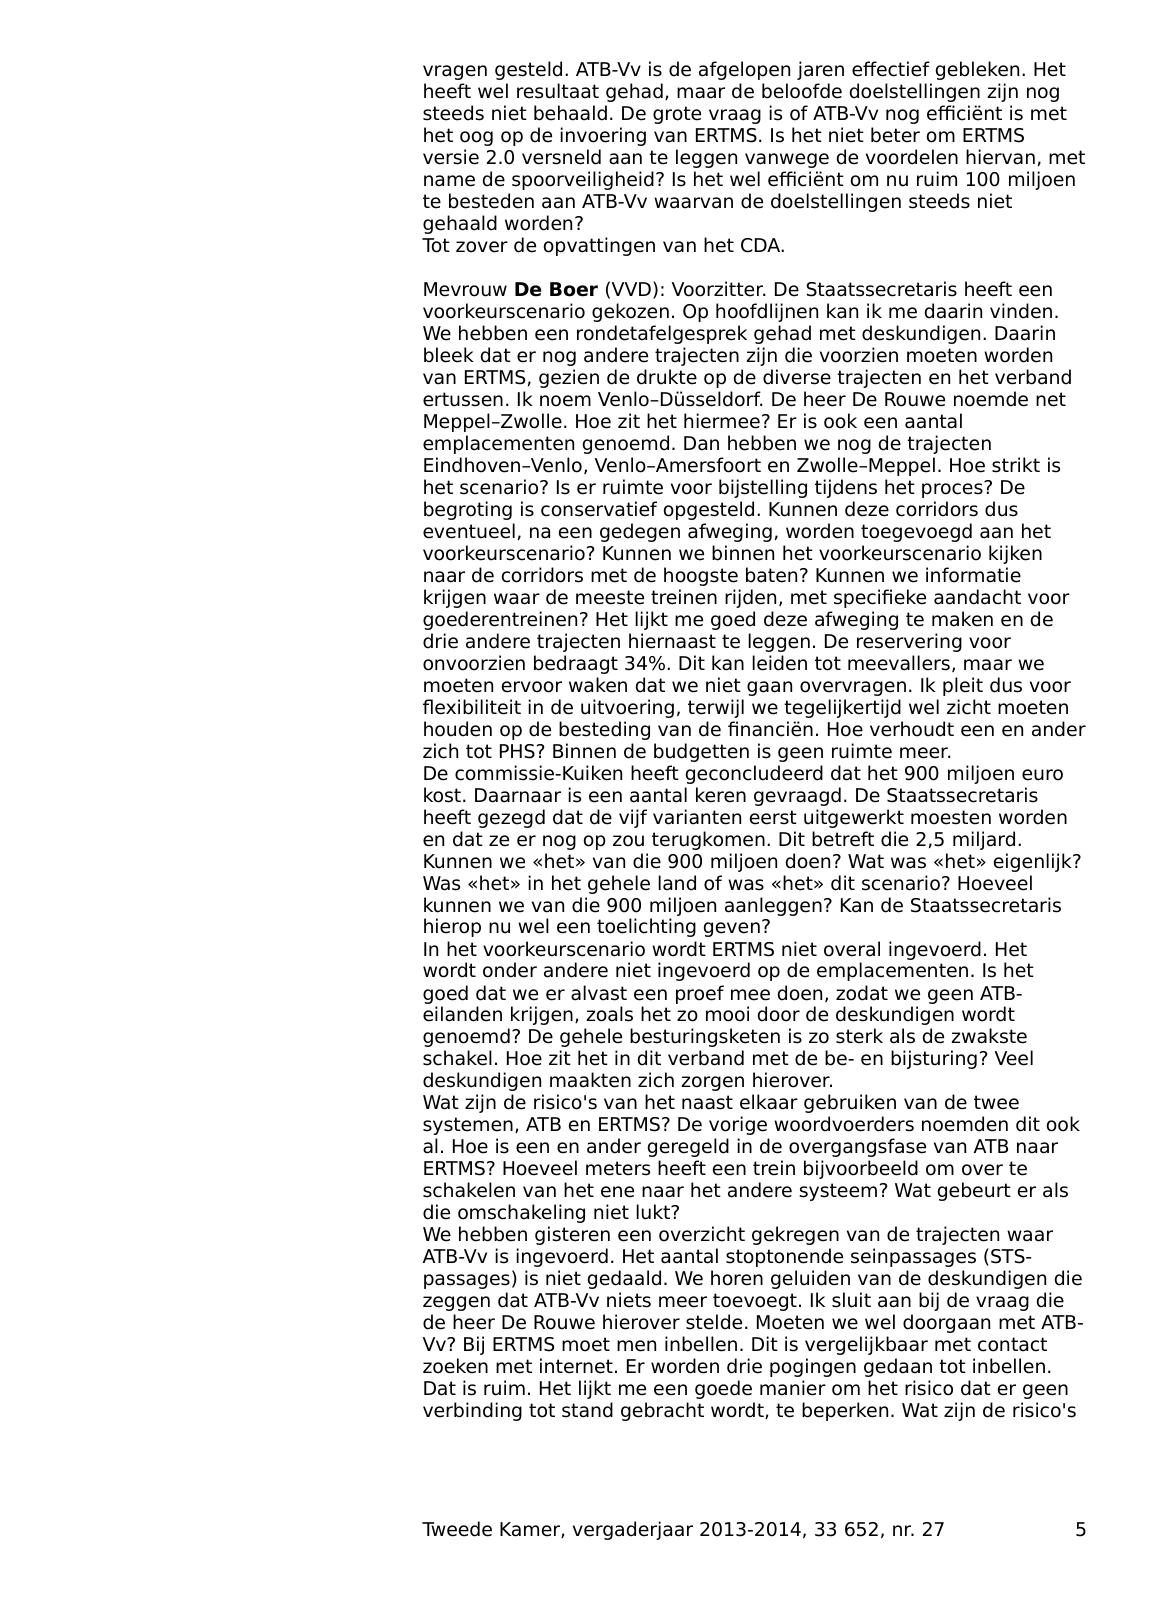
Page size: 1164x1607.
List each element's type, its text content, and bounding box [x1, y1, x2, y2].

text Tot zover de opvattingen van het CDA. [422, 235, 1087, 257]
text We hebben gisteren een overzicht gekregen van de trajecten waar ATB-Vv is ingevoerd. Het aantal stoptonende seinpassages (STS-passages) is niet gedaald. We horen geluiden van de deskundigen die zeggen dat ATB-Vv niets meer toevoegt. Ik sluit aan bij de vraag die de heer De Rouwe hierover stelde. Moeten we wel doorgaan met ATB-Vv? Bij ERTMS moet men inbellen. Dit is vergelijkbaar met contact zoeken met internet. Er worden drie pogingen gedaan tot inbellen. Dat is ruim. Het lijkt me een goede manier om het risico dat er geen verbinding tot stand gebracht wordt, te beperken. Wat zijn de risico's [422, 1224, 1087, 1422]
text Mevrouw De Boer (VVD): Voorzitter. De Staatssecretaris heeft een voorkeurscenario gekozen. Op hoofdlijnen kan ik me daarin vinden. We hebben een rondetafelgesprek gehad met deskundigen. Daarin bleek dat er nog andere trajecten zijn die voorzien moeten worden van ERTMS, gezien de drukte op de diverse trajecten en het verband ertussen. Ik noem Venlo–Düsseldorf. De heer De Rouwe noemde net Meppel–Zwolle. Hoe zit het hiermee? Er is ook een aantal emplacementen genoemd. Dan hebben we nog de trajecten Eindhoven–Venlo, Venlo–Amersfoort en Zwolle–Meppel. Hoe strikt is het scenario? Is er ruimte voor bijstelling tijdens het proces? De begroting is conservatief opgesteld. Kunnen deze corridors dus eventueel, na een gedegen afweging, worden toegevoegd aan het voorkeurscenario? Kunnen we binnen het voorkeurscenario kijken naar de corridors met de hoogste baten? Kunnen we informatie krijgen waar de meeste treinen rijden, met specifieke aandacht voor goederentreinen? Het lijkt me goed deze afweging te maken en de drie andere trajecten hiernaast te leggen. De reservering voor onvoorzien bedraagt 34%. Dit kan leiden tot meevallers, maar we moeten ervoor waken dat we niet gaan overvragen. Ik pleit dus voor flexibiliteit in de uitvoering, terwijl we tegelijkertijd wel zicht moeten houden op de besteding van de financiën. Hoe verhoudt een en ander zich tot PHS? Binnen de budgetten is geen ruimte meer. [422, 279, 1087, 763]
text vragen gesteld. ATB-Vv is de afgelopen jaren effectief gebleken. Het heeft wel resultaat gehad, maar de beloofde doelstellingen zijn nog steeds niet behaald. De grote vraag is of ATB-Vv nog efficiënt is met het oog op de invoering van ERTMS. Is het niet beter om ERTMS versie 2.0 versneld aan te leggen vanwege de voordelen hiervan, met name de spoorveiligheid? Is het wel efficiënt om nu ruim 100 miljoen te besteden aan ATB-Vv waarvan de doelstellingen steeds niet gehaald worden? [422, 59, 1087, 235]
text In het voorkeurscenario wordt ERTMS niet overal ingevoerd. Het wordt onder andere niet ingevoerd op de emplacementen. Is het goed dat we er alvast een proef mee doen, zodat we geen ATB-eilanden krijgen, zoals het zo mooi door de deskundigen wordt genoemd? De gehele besturingsketen is zo sterk als de zwakste schakel. Hoe zit het in dit verband met de be- en bijsturing? Veel deskundigen maakten zich zorgen hierover. [422, 938, 1087, 1092]
text Wat zijn de risico's van het naast elkaar gebruiken van de twee systemen, ATB en ERTMS? De vorige woordvoerders noemden dit ook al. Hoe is een en ander geregeld in de overgangsfase van ATB naar ERTMS? Hoeveel meters heeft een trein bijvoorbeeld om over te schakelen van het ene naar het andere systeem? Wat gebeurt er als die omschakeling niet lukt? [422, 1092, 1087, 1224]
text De commissie-Kuiken heeft geconcludeerd dat het 900 miljoen euro kost. Daarnaar is een aantal keren gevraagd. De Staatssecretaris heeft gezegd dat de vijf varianten eerst uitgewerkt moesten worden en dat ze er nog op zou terugkomen. Dit betreft die 2,5 miljard. Kunnen we «het» van die 900 miljoen doen? Wat was «het» eigenlijk? Was «het» in het gehele land of was «het» dit scenario? Hoeveel kunnen we van die 900 miljoen aanleggen? Kan de Staatssecretaris hierop nu wel een toelichting geven? [422, 763, 1087, 938]
